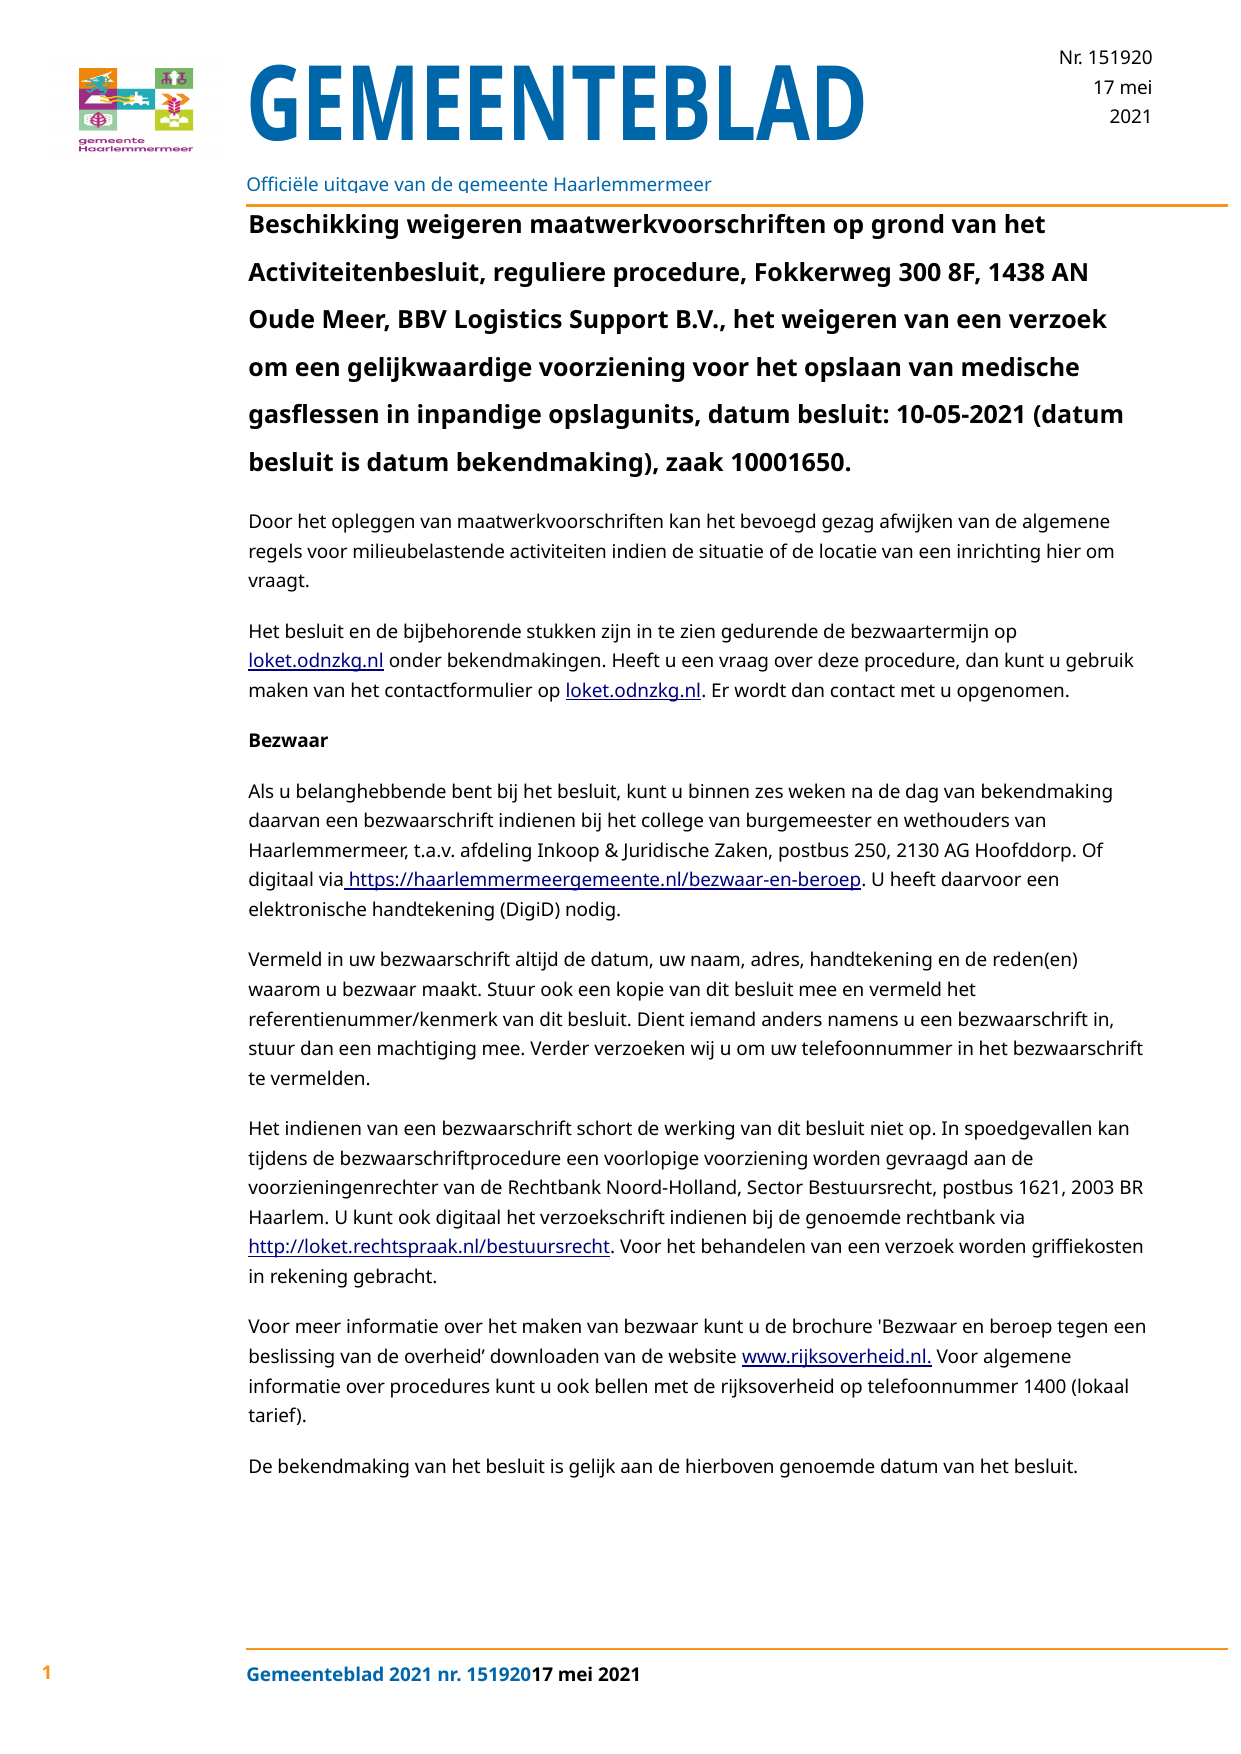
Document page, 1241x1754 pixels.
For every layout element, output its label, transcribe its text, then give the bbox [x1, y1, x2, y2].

text Door het opleggen van maatwerkvoorschriften kan het bevoegd gezag afwijken van de algemene regels voor milieubelastende activiteiten indien de situatie of de locatie van een inrichting hier om vraagt. [248, 508, 1152, 593]
text Bezwaar [248, 727, 1152, 753]
text Voor meer informatie over het maken van bezwaar kunt u de brochure 'Bezwaar en beroep tegen een beslissing van de overheid’ downloaden van de website www.rijksoverheid.nl. Voor algemene informatie over procedures kunt u ook bellen met de rijksoverheid op telefoonnummer 1400 (lokaal tarief). [248, 1314, 1152, 1428]
text Vermeld in uw bezwaarschrift altijd de datum, uw naam, adres, handtekening en de reden(en) waarom u bezwaar maakt. Stuur ook een kopie van dit besluit mee en vermeld het referentienummer/kenmerk van dit besluit. Dient iemand anders namens u een bezwaarschrift in, stuur dan een machtiging mee. Verder verzoeken wij u om uw telefoonnummer in het bezwaarschrift te vermelden. [248, 947, 1152, 1091]
text Het besluit en de bijbehorende stukken zijn in te zien gedurende de bezwaartermijn op loket.odnzkg.nl onder bekendmakingen. Heeft u een vraag over deze procedure, dan kunt u gebruik maken van het contactformulier op loket.odnzkg.nl. Er wordt dan contact met u opgenomen. [248, 618, 1152, 703]
text Beschikking weigeren maatwerkvoorschriften op grond van het Activiteitenbesluit, reguliere procedure, Fokkerweg 300 8F, 1438 AN Oude Meer, BBV Logistics Support B.V., het weigeren van een verzoek om een gelijkwaardige voorziening voor het opslaan van medische gasflessen in inpandige opslagunits, datum besluit: 10-05-2021 (datum besluit is datum bekendmaking), zaak 10001650. [248, 207, 1152, 479]
text Het indienen van een bezwaarschrift schort de werking van dit besluit niet op. In spoedgevallen kan tijdens de bezwaarschriftprocedure een voorlopige voorziening worden gevraagd aan de voorzieningenrechter van de Rechtbank Noord-Holland, Sector Bestuursrecht, postbus 1621, 2003 BR Haarlem. U kunt ook digitaal het verzoekschrift indienen bij de genoemde rechtbank via http://loket.rechtspraak.nl/bestuursrecht. Voor het behandelen van een verzoek worden griffiekosten in rekening gebracht. [248, 1115, 1152, 1289]
text De bekendmaking van het besluit is gelijk aan de hierboven genoemde datum van het besluit. [248, 1453, 1152, 1479]
text Als u belanghebbende bent bij het besluit, kunt u binnen zes weken na de dag van bekendmaking daarvan een bezwaarschrift indienen bij het college van burgemeester en wethouders van Haarlemmermeer, t.a.v. afdeling Inkoop & Juridische Zaken, postbus 250, 2130 AG Hoofddorp. Of digitaal via https://haarlemmermeergemeente.nl/bezwaar-en-beroep. U heeft daarvoor een elektronische handtekening (DigiD) nodig. [248, 778, 1152, 922]
picture [41, 47, 231, 172]
